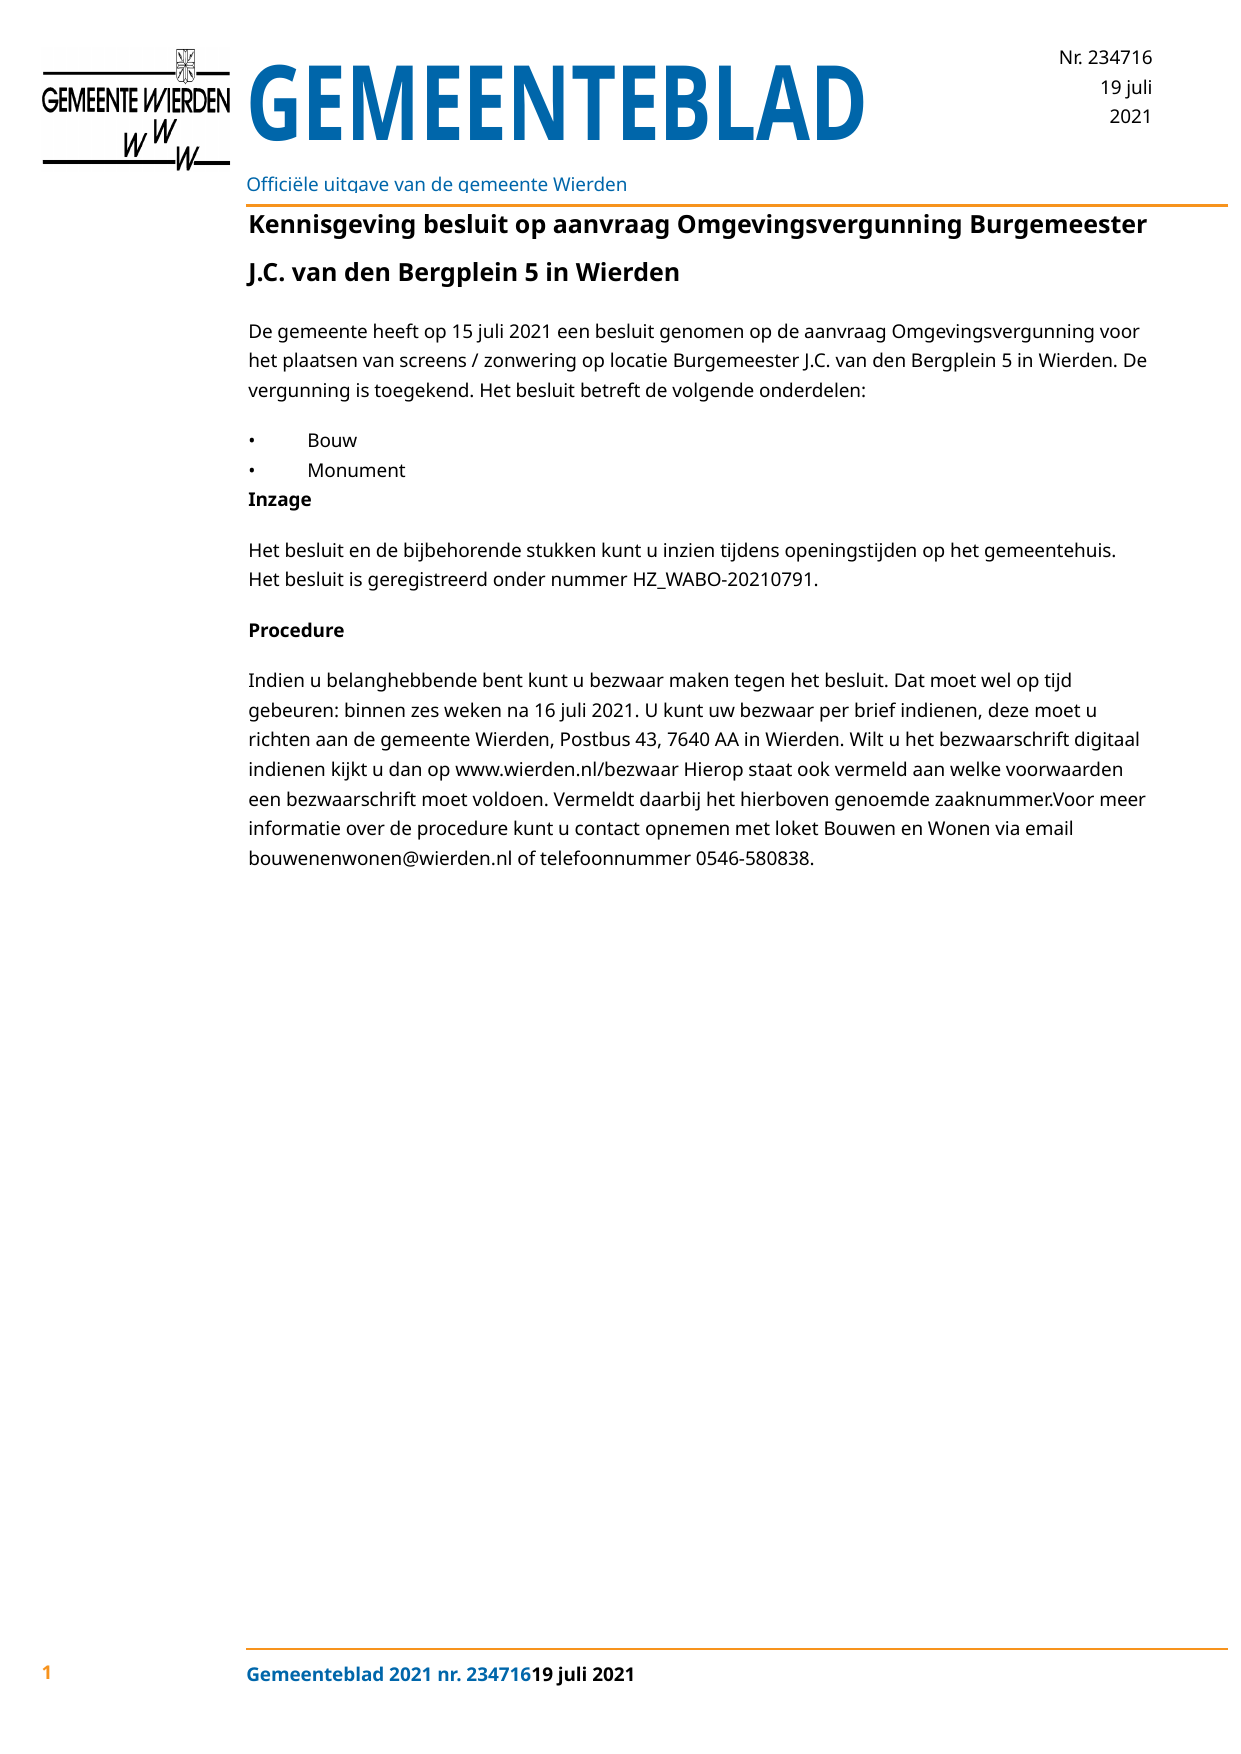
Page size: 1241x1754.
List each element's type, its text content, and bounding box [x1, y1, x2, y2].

text Procedure [248, 617, 1152, 643]
text Inzage [248, 487, 1152, 512]
text Kennisgeving besluit op aanvraag Omgevingsvergunning Burgemeester J.C. van den Bergplein 5 in Wierden [248, 207, 1152, 288]
list Monument [248, 457, 1152, 483]
text De gemeente heeft op 15 juli 2021 een besluit genomen op de aanvraag Omgevingsvergunning voor het plaatsen van screens / zonwering op locatie Burgemeester J.C. van den Bergplein 5 in Wierden. De vergunning is toegekend. Het besluit betreft de volgende onderdelen: [248, 318, 1152, 403]
text Het besluit en de bijbehorende stukken kunt u inzien tijdens openingstijden op het gemeentehuis. Het besluit is geregistreerd onder nummer HZ_WABO-20210791. [248, 537, 1152, 592]
text Indien u belanghebbende bent kunt u bezwaar maken tegen het besluit. Dat moet wel op tijd gebeuren: binnen zes weken na 16 juli 2021. U kunt uw bezwaar per brief indienen, deze moet u richten aan de gemeente Wierden, Postbus 43, 7640 AA in Wierden. Wilt u het bezwaarschrift digitaal indienen kijkt u dan op www.wierden.nl/bezwaar Hierop staat ook vermeld aan welke voorwaarden een bezwaarschrift moet voldoen. Vermeldt daarbij het hierboven genoemde zaaknummer.Voor meer informatie over de procedure kunt u contact opnemen met loket Bouwen en Wonen via email bouwenenwonen@wierden.nl of telefoonnummer 0546-580838. [248, 667, 1152, 871]
picture [41, 47, 231, 172]
list Bouw [248, 427, 1152, 453]
